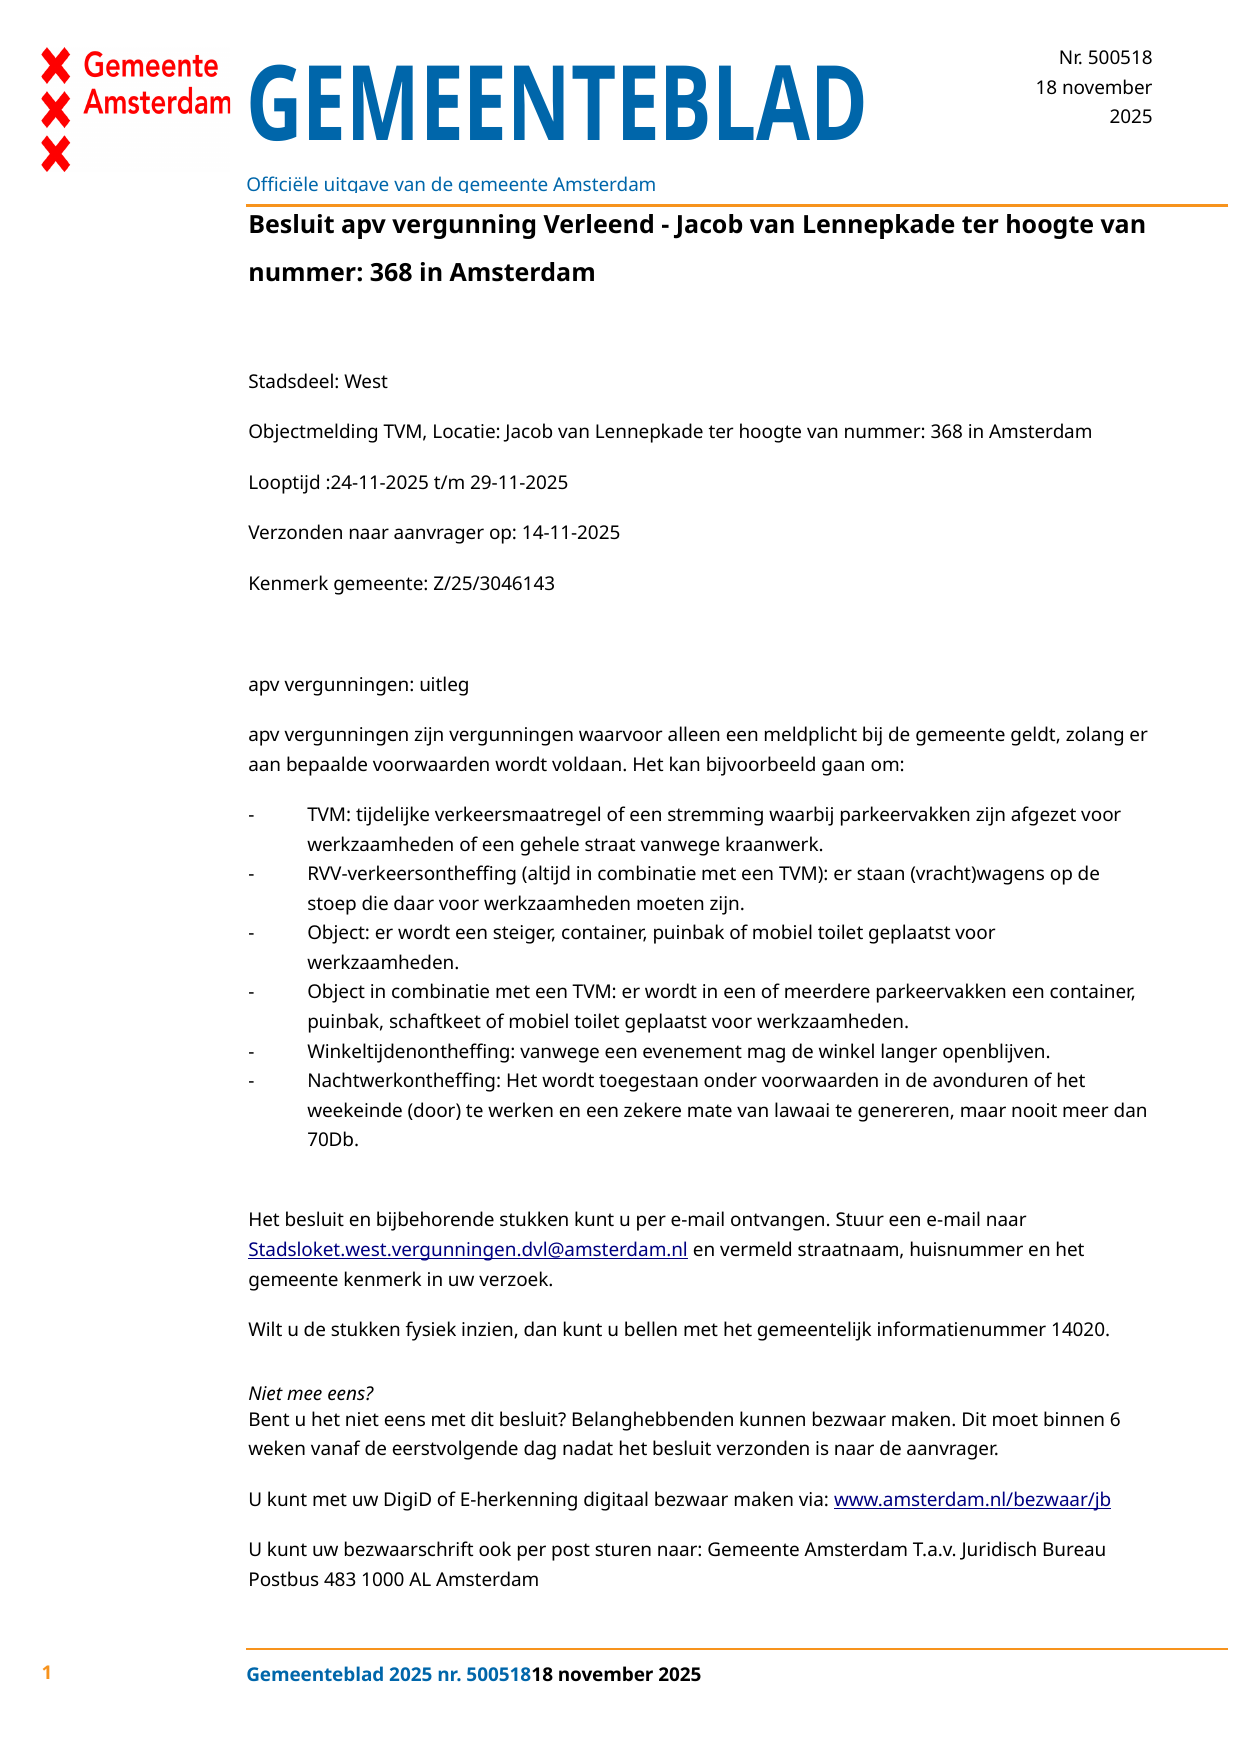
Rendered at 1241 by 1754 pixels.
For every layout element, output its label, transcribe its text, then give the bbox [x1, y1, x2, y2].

text U kunt met uw DigiD of E-herkenning digitaal bezwaar maken via: www.amsterdam.nl/bezwaar/jb [248, 1486, 1152, 1512]
picture [41, 47, 231, 172]
list TVM: tijdelijke verkeersmaatregel of een stremming waarbij parkeervakken zijn afgezet voor werkzaamheden of een gehele straat vanwege kraanwerk. [248, 801, 1152, 857]
text Besluit apv vergunning Verleend - Jacob van Lennepkade ter hoogte van nummer: 368 in Amsterdam [248, 207, 1152, 288]
text apv vergunningen: uitleg [248, 671, 1152, 697]
list Object: er wordt een steiger, container, puinbak of mobiel toilet geplaatst voor werkzaamheden. [248, 919, 1152, 975]
list Nachtwerkontheffing: Het wordt toegestaan onder voorwaarden in de avonduren of het weekeinde (door) te werken en een zekere mate van lawaai te genereren, maar nooit meer dan 70Db. [248, 1067, 1152, 1152]
text Bent u het niet eens met dit besluit? Belanghebbenden kunnen bezwaar maken. Dit moet binnen 6 weken vanaf de eerstvolgende dag nadat het besluit verzonden is naar de aanvrager. [248, 1406, 1152, 1461]
text Wilt u de stukken fysiek inzien, dan kunt u bellen met het gemeentelijk informatienummer 14020. [248, 1316, 1152, 1342]
list Winkeltijdenontheffing: vanwege een evenement mag de winkel langer openblijven. [248, 1038, 1152, 1064]
list Object in combinatie met een TVM: er wordt in een of meerdere parkeervakken een container, puinbak, schaftkeet of mobiel toilet geplaatst voor werkzaamheden. [248, 979, 1152, 1034]
text Looptijd :24-11-2025 t/m 29-11-2025 [248, 469, 1152, 495]
text Niet mee eens? [248, 1380, 1152, 1406]
text apv vergunningen zijn vergunningen waarvoor alleen een meldplicht bij de gemeente geldt, zolang er aan bepaalde voorwaarden wordt voldaan. Het kan bijvoorbeeld gaan om: [248, 721, 1152, 777]
text Kenmerk gemeente: Z/25/3046143 [248, 570, 1152, 596]
text Stadsdeel: West [248, 368, 1152, 394]
text U kunt uw bezwaarschrift ook per post sturen naar: Gemeente Amsterdam T.a.v. Juridisch Bureau Postbus 483 1000 AL Amsterdam [248, 1536, 1152, 1592]
list RVV-verkeersontheffing (altijd in combinatie met een TVM): er staan (vracht)wagens op de stoep die daar voor werkzaamheden moeten zijn. [248, 860, 1152, 916]
text Verzonden naar aanvrager op: 14-11-2025 [248, 519, 1152, 545]
text Het besluit en bijbehorende stukken kunt u per e-mail ontvangen. Stuur een e-mail naar Stadsloket.west.vergunningen.dvl@amsterdam.nl en vermeld straatnaam, huisnummer en het gemeente kenmerk in uw verzoek. [248, 1207, 1152, 1292]
text Objectmelding TVM, Locatie: Jacob van Lennepkade ter hoogte van nummer: 368 in Amsterdam [248, 419, 1152, 444]
